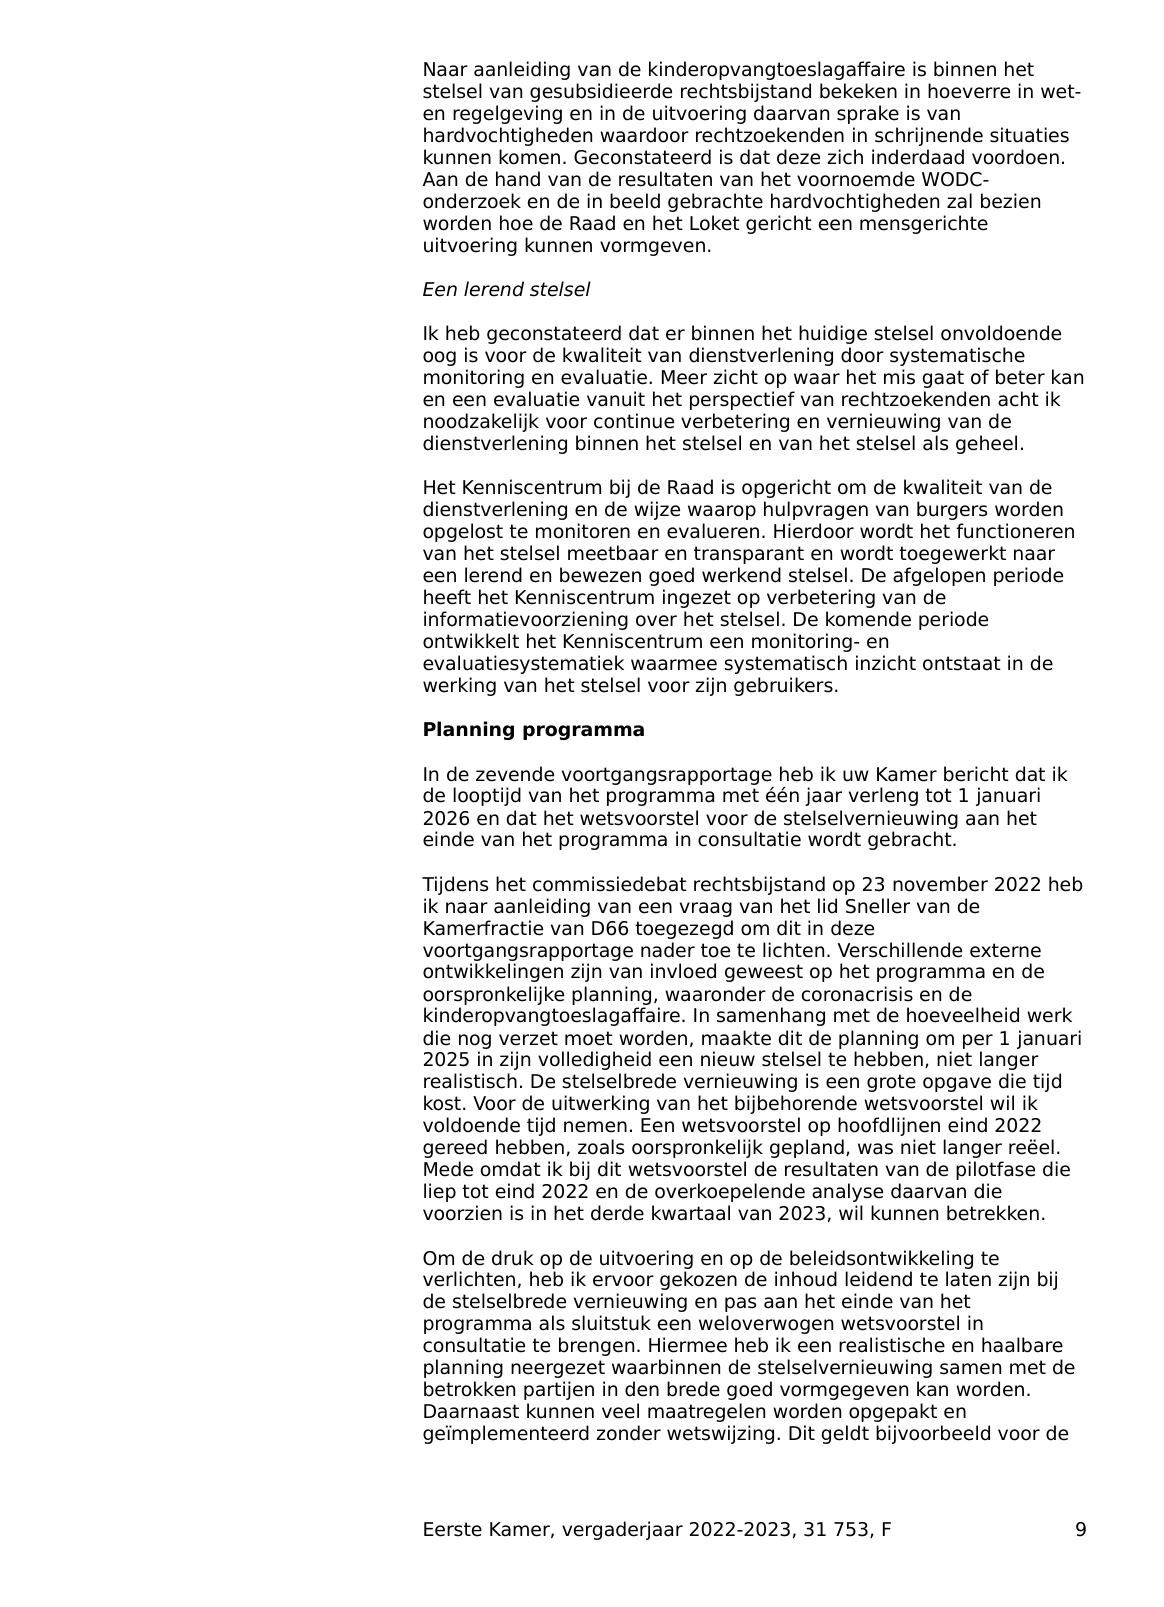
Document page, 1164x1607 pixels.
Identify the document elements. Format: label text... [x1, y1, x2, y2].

text Het Kenniscentrum bij de Raad is opgericht om de kwaliteit van de dienstverlening en de wijze waarop hulpvragen van burgers worden opgelost te monitoren en evalueren. Hierdoor wordt het functioneren van het stelsel meetbaar en transparant en wordt toegewerkt naar een lerend en bewezen goed werkend stelsel. De afgelopen periode heeft het Kenniscentrum ingezet op verbetering van de informatievoorziening over het stelsel. De komende periode ontwikkelt het Kenniscentrum een monitoring- en evaluatiesystematiek waarmee systematisch inzicht ontstaat in de werking van het stelsel voor zijn gebruikers. [422, 477, 1087, 697]
text Om de druk op de uitvoering en op de beleidsontwikkeling te verlichten, heb ik ervoor gekozen de inhoud leidend te laten zijn bij de stelselbrede vernieuwing en pas aan het einde van het programma als sluitstuk een weloverwogen wetsvoorstel in consultatie te brengen. Hiermee heb ik een realistische en haalbare planning neergezet waarbinnen de stelselvernieuwing samen met de betrokken partijen in den brede goed vormgegeven kan worden. Daarnaast kunnen veel maatregelen worden opgepakt en geïmplementeerd zonder wetswijzing. Dit geldt bijvoorbeeld voor de [422, 1247, 1087, 1445]
text Tijdens het commissiedebat rechtsbijstand op 23 november 2022 heb ik naar aanleiding van een vraag van het lid Sneller van de Kamerfractie van D66 toegezegd om dit in deze voortgangsrapportage nader toe te lichten. Verschillende externe ontwikkelingen zijn van invloed geweest op het programma en de oorspronkelijke planning, waaronder de coronacrisis en de kinderopvangtoeslagaffaire. In samenhang met de hoeveelheid werk die nog verzet moet worden, maakte dit de planning om per 1 januari 2025 in zijn volledigheid een nieuw stelsel te hebben, niet langer realistisch. De stelselbrede vernieuwing is een grote opgave die tijd kost. Voor de uitwerking van het bijbehorende wetsvoorstel wil ik voldoende tijd nemen. Een wetsvoorstel op hoofdlijnen eind 2022 gereed hebben, zoals oorspronkelijk gepland, was niet langer reëel. Mede omdat ik bij dit wetsvoorstel de resultaten van de pilotfase die liep tot eind 2022 en de overkoepelende analyse daarvan die voorzien is in het derde kwartaal van 2023, wil kunnen betrekken. [422, 873, 1087, 1225]
text Naar aanleiding van de kinderopvangtoeslagaffaire is binnen het stelsel van gesubsidieerde rechtsbijstand bekeken in hoeverre in wet- en regelgeving en in de uitvoering daarvan sprake is van hardvochtigheden waardoor rechtzoekenden in schrijnende situaties kunnen komen. Geconstateerd is dat deze zich inderdaad voordoen. Aan de hand van de resultaten van het voornoemde WODC-onderzoek en de in beeld gebrachte hardvochtigheden zal bezien worden hoe de Raad en het Loket gericht een mensgerichte uitvoering kunnen vormgeven. [422, 59, 1087, 257]
text In de zevende voortgangsrapportage heb ik uw Kamer bericht dat ik de looptijd van het programma met één jaar verleng tot 1 januari 2026 en dat het wetsvoorstel voor de stelselvernieuwing aan het einde van het programma in consultatie wordt gebracht. [422, 763, 1087, 851]
subtitle Planning programma [422, 719, 1087, 741]
text Ik heb geconstateerd dat er binnen het huidige stelsel onvoldoende oog is voor de kwaliteit van dienstverlening door systematische monitoring en evaluatie. Meer zicht op waar het mis gaat of beter kan en een evaluatie vanuit het perspectief van rechtzoekenden acht ik noodzakelijk voor continue verbetering en vernieuwing van de dienstverlening binnen het stelsel en van het stelsel als geheel. [422, 323, 1087, 455]
subtitle Een lerend stelsel [422, 279, 1087, 301]
